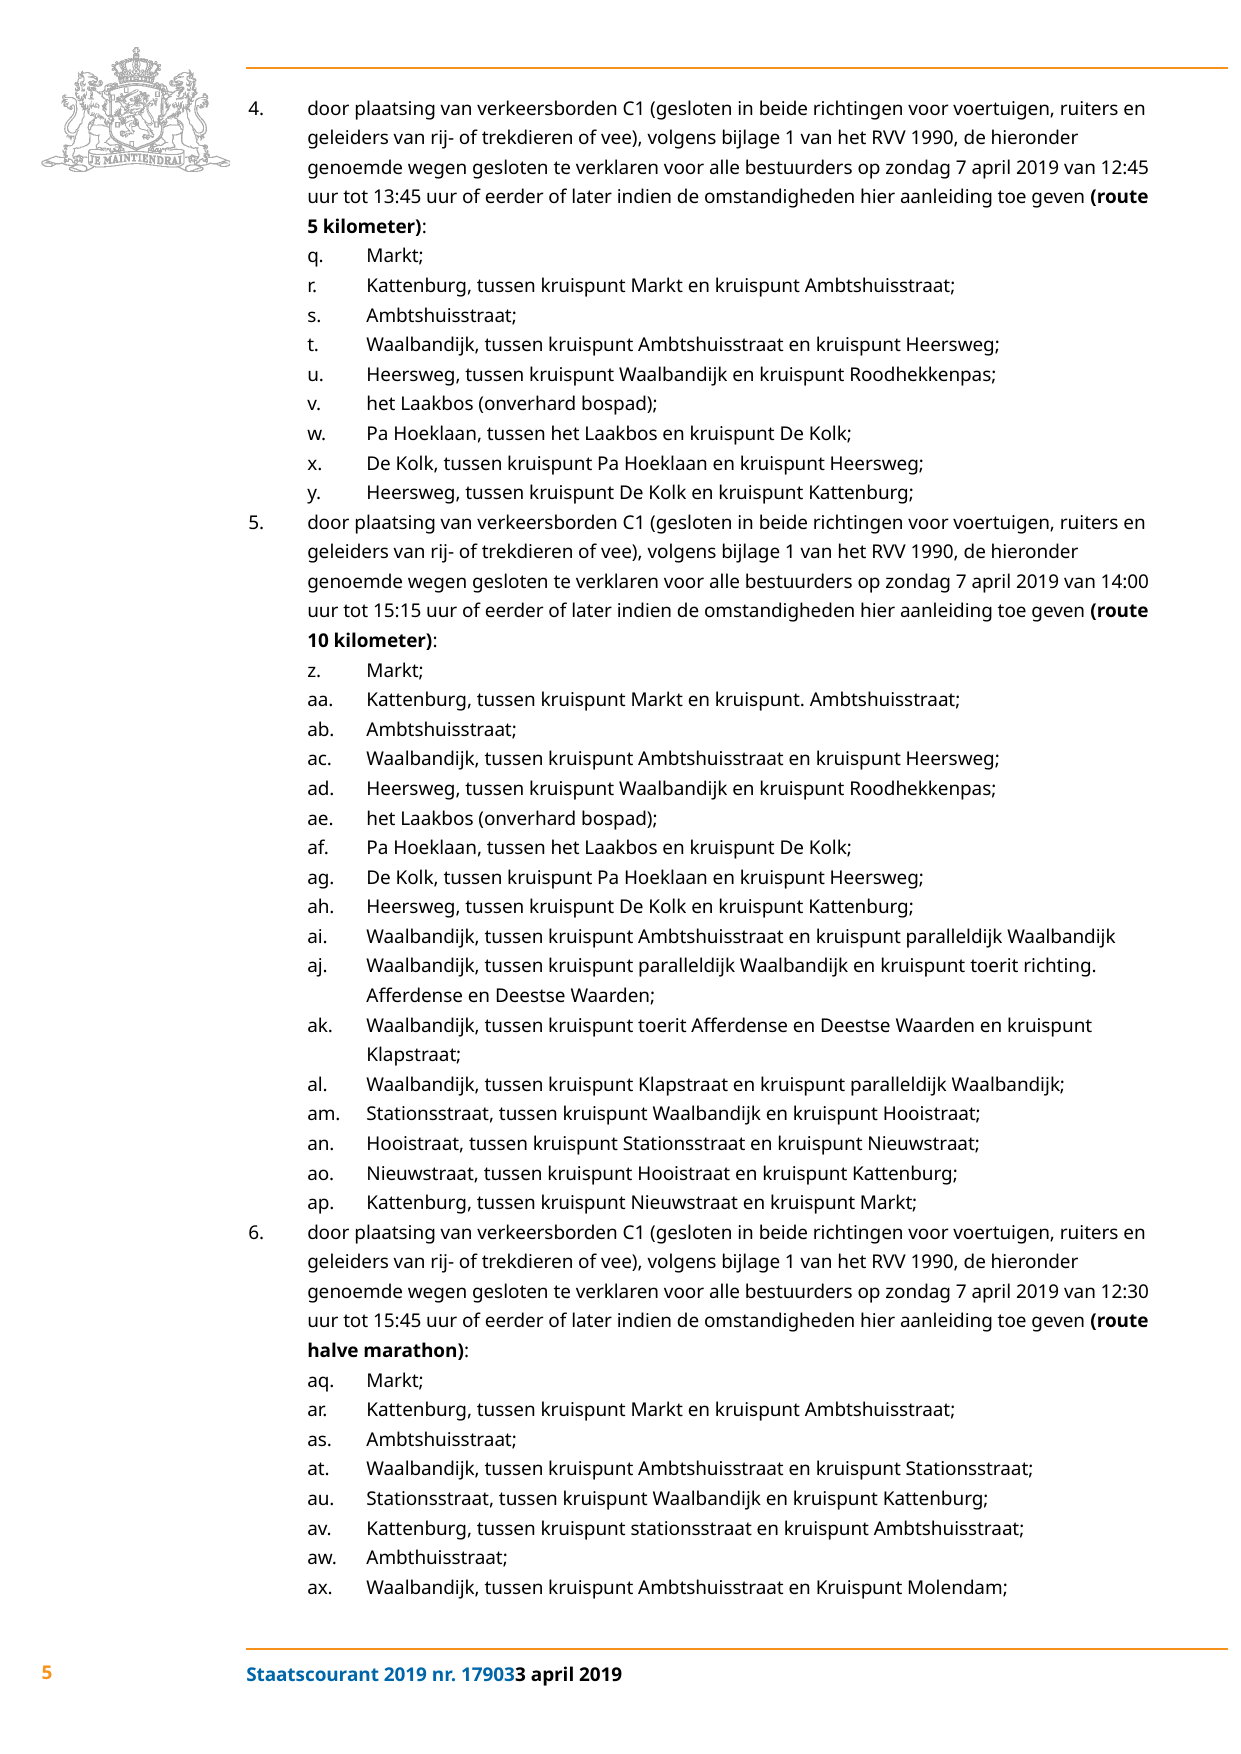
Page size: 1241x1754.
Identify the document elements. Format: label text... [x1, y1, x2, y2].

list Ambtshuisstraat; [307, 1426, 1152, 1452]
picture [41, 47, 231, 172]
list door plaatsing van verkeersborden C1 (gesloten in beide richtingen voor voertuigen, ruiters en geleiders van rij- of trekdieren of vee), volgens bijlage 1 van het RVV 1990, de hieronder genoemde wegen gesloten te verklaren voor alle bestuurders op zondag 7 april 2019 van 12:30 uur tot 15:45 uur of eerder of later indien de omstandigheden hier aanleiding toe geven (route halve marathon): [248, 1219, 1152, 1363]
list Markt; [307, 657, 1152, 683]
list Waalbandijk, tussen kruispunt toerit Afferdense en Deestse Waarden en kruispunt Klapstraat; [307, 1012, 1152, 1067]
list Waalbandijk, tussen kruispunt Ambtshuisstraat en kruispunt Heersweg; [307, 746, 1152, 771]
list Ambtshuisstraat; [307, 716, 1152, 742]
list het Laakbos (onverhard bospad); [307, 805, 1152, 831]
list Ambtshuisstraat; [307, 302, 1152, 328]
list Pa Hoeklaan, tussen het Laakbos en kruispunt De Kolk; [307, 420, 1152, 446]
list Kattenburg, tussen kruispunt Nieuwstraat en kruispunt Markt; [307, 1189, 1152, 1215]
list Hooistraat, tussen kruispunt Stationsstraat en kruispunt Nieuwstraat; [307, 1130, 1152, 1156]
list Markt; [307, 243, 1152, 268]
list Kattenburg, tussen kruispunt stationsstraat en kruispunt Ambtshuisstraat; [307, 1515, 1152, 1541]
list Stationsstraat, tussen kruispunt Waalbandijk en kruispunt Kattenburg; [307, 1485, 1152, 1511]
list door plaatsing van verkeersborden C1 (gesloten in beide richtingen voor voertuigen, ruiters en geleiders van rij- of trekdieren of vee), volgens bijlage 1 van het RVV 1990, de hieronder genoemde wegen gesloten te verklaren voor alle bestuurders op zondag 7 april 2019 van 14:00 uur tot 15:15 uur of eerder of later indien de omstandigheden hier aanleiding toe geven (route 10 kilometer): [248, 509, 1152, 653]
list Heersweg, tussen kruispunt Waalbandijk en kruispunt Roodhekkenpas; [307, 361, 1152, 387]
list De Kolk, tussen kruispunt Pa Hoeklaan en kruispunt Heersweg; [307, 450, 1152, 476]
list Ambthuisstraat; [307, 1544, 1152, 1570]
list door plaatsing van verkeersborden C1 (gesloten in beide richtingen voor voertuigen, ruiters en geleiders van rij- of trekdieren of vee), volgens bijlage 1 van het RVV 1990, de hieronder genoemde wegen gesloten te verklaren voor alle bestuurders op zondag 7 april 2019 van 12:45 uur tot 13:45 uur of eerder of later indien de omstandigheden hier aanleiding toe geven (route 5 kilometer): [248, 95, 1152, 239]
list Pa Hoeklaan, tussen het Laakbos en kruispunt De Kolk; [307, 834, 1152, 860]
list Kattenburg, tussen kruispunt Markt en kruispunt Ambtshuisstraat; [307, 272, 1152, 298]
list Waalbandijk, tussen kruispunt paralleldijk Waalbandijk en kruispunt toerit richting. Afferdense en Deestse Waarden; [307, 953, 1152, 1008]
list Waalbandijk, tussen kruispunt Klapstraat en kruispunt paralleldijk Waalbandijk; [307, 1071, 1152, 1097]
list Waalbandijk, tussen kruispunt Ambtshuisstraat en kruispunt Stationsstraat; [307, 1456, 1152, 1481]
list Heersweg, tussen kruispunt Waalbandijk en kruispunt Roodhekkenpas; [307, 775, 1152, 801]
list De Kolk, tussen kruispunt Pa Hoeklaan en kruispunt Heersweg; [307, 864, 1152, 890]
list het Laakbos (onverhard bospad); [307, 391, 1152, 416]
list Kattenburg, tussen kruispunt Markt en kruispunt. Ambtshuisstraat; [307, 686, 1152, 712]
list Waalbandijk, tussen kruispunt Ambtshuisstraat en kruispunt paralleldijk Waalbandijk [307, 923, 1152, 949]
list Waalbandijk, tussen kruispunt Ambtshuisstraat en Kruispunt Molendam; [307, 1574, 1152, 1600]
list Heersweg, tussen kruispunt De Kolk en kruispunt Kattenburg; [307, 893, 1152, 919]
list Stationsstraat, tussen kruispunt Waalbandijk en kruispunt Hooistraat; [307, 1101, 1152, 1126]
list Nieuwstraat, tussen kruispunt Hooistraat en kruispunt Kattenburg; [307, 1160, 1152, 1186]
list Waalbandijk, tussen kruispunt Ambtshuisstraat en kruispunt Heersweg; [307, 331, 1152, 357]
list Kattenburg, tussen kruispunt Markt en kruispunt Ambtshuisstraat; [307, 1396, 1152, 1422]
list Markt; [307, 1367, 1152, 1393]
list Heersweg, tussen kruispunt De Kolk en kruispunt Kattenburg; [307, 479, 1152, 505]
